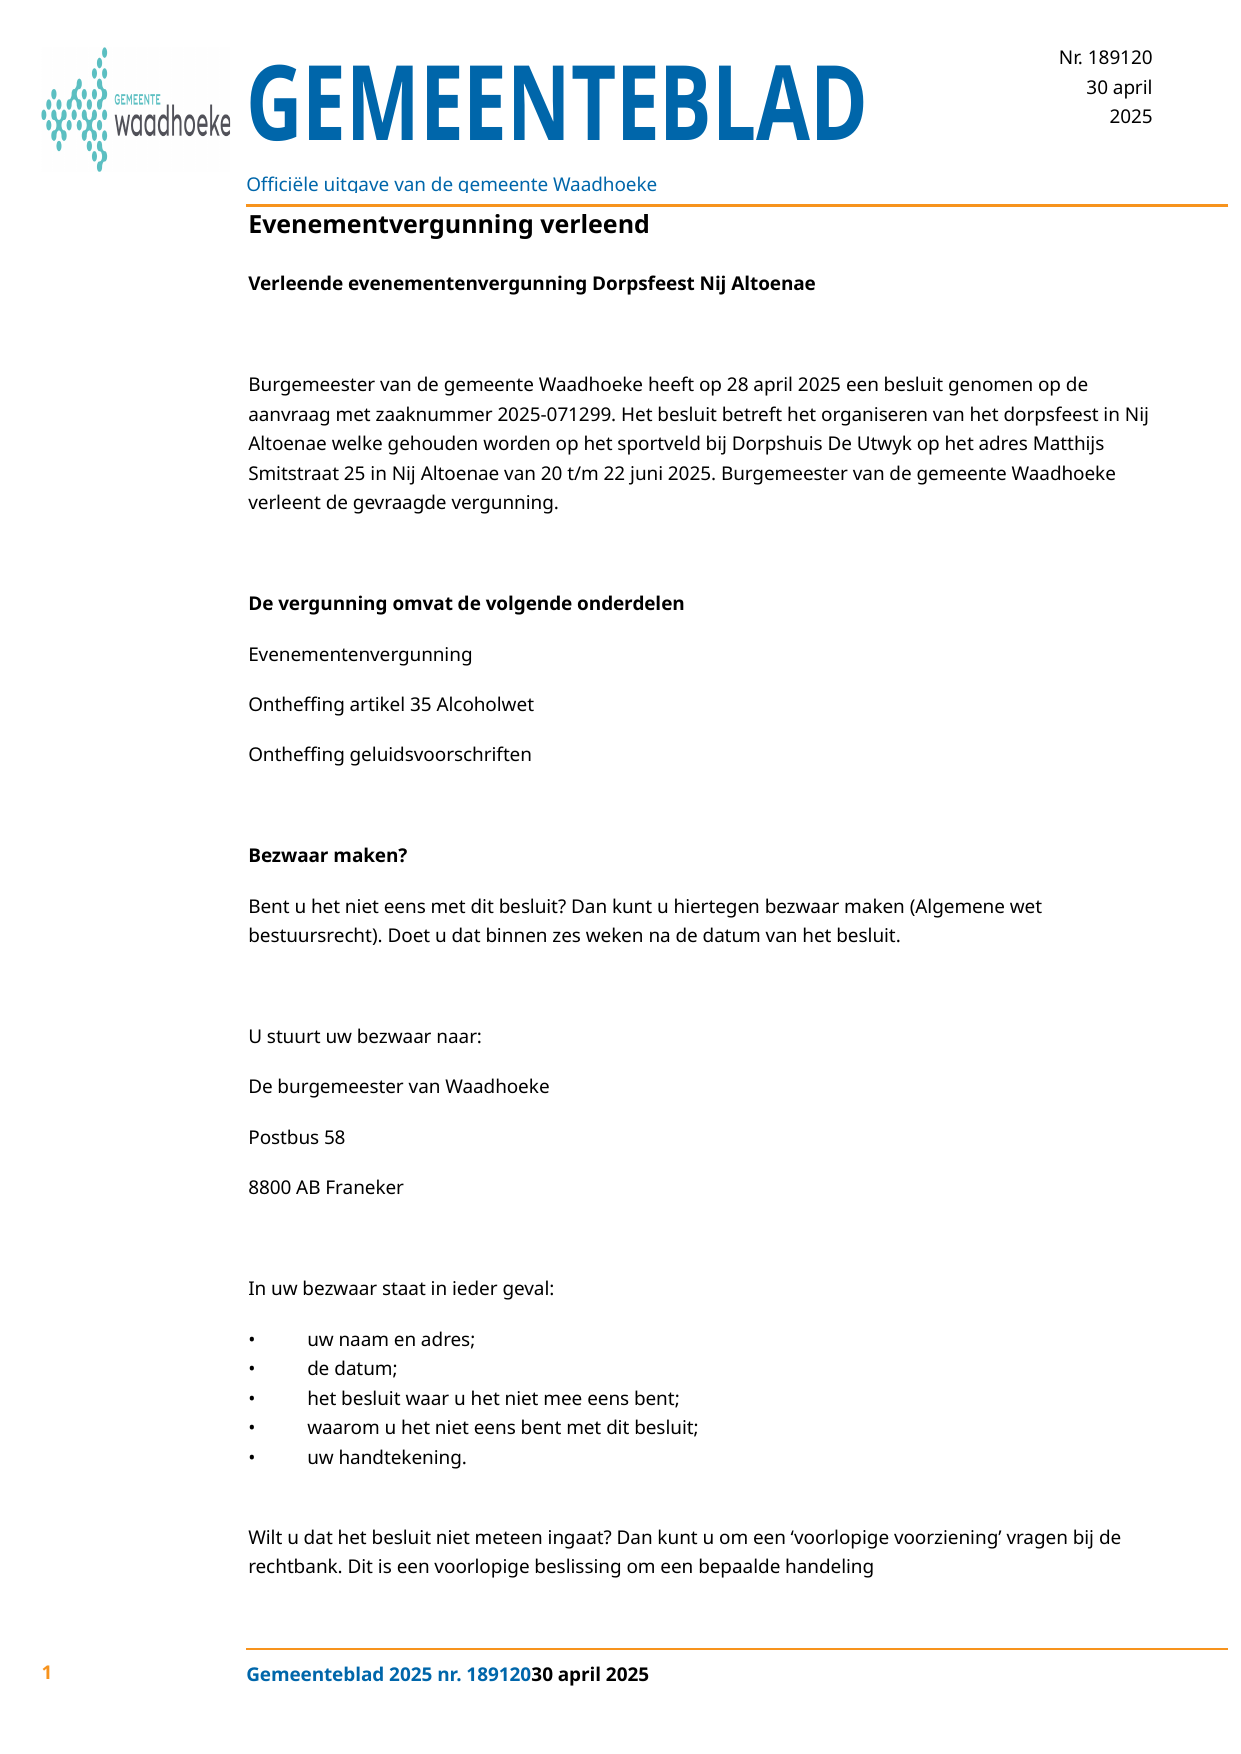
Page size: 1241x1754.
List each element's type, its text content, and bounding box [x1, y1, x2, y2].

list uw handtekening. [248, 1444, 1152, 1470]
text Bezwaar maken? [248, 842, 1152, 868]
text Wilt u dat het besluit niet meteen ingaat? Dan kunt u om een ‘voorlopige voorziening’ vragen bij de rechtbank. Dit is een voorlopige beslissing om een bepaalde handeling [248, 1524, 1152, 1579]
picture [41, 47, 231, 172]
list de datum; [248, 1355, 1152, 1381]
text De burgemeester van Waadhoeke [248, 1074, 1152, 1099]
text De vergunning omvat de volgende onderdelen [248, 590, 1152, 616]
text Postbus 58 [248, 1124, 1152, 1150]
list waarom u het niet eens bent met dit besluit; [248, 1414, 1152, 1440]
text Ontheffing artikel 35 Alcoholwet [248, 691, 1152, 717]
list uw naam en adres; [248, 1326, 1152, 1351]
text U stuurt uw bezwaar naar: [248, 1023, 1152, 1049]
text In uw bezwaar staat in ieder geval: [248, 1275, 1152, 1301]
text Evenementvergunning verleend [248, 207, 1152, 241]
text Evenementenvergunning [248, 641, 1152, 666]
text Ontheffing geluidsvoorschriften [248, 742, 1152, 767]
text Verleende evenementenvergunning Dorpsfeest Nij Altoenae [248, 270, 1152, 296]
list het besluit waar u het niet mee eens bent; [248, 1385, 1152, 1411]
text 8800 AB Franeker [248, 1174, 1152, 1200]
text Bent u het niet eens met dit besluit? Dan kunt u hiertegen bezwaar maken (Algemene wet bestuursrecht). Doet u dat binnen zes weken na de datum van het besluit. [248, 893, 1152, 948]
text Burgemeester van de gemeente Waadhoeke heeft op 28 april 2025 een besluit genomen op de aanvraag met zaaknummer 2025-071299. Het besluit betreft het organiseren van het dorpsfeest in Nij Altoenae welke gehouden worden op het sportveld bij Dorpshuis De Utwyk op het adres Matthijs Smitstraat 25 in Nij Altoenae van 20 t/m 22 juni 2025. Burgemeester van de gemeente Waadhoeke verleent de gevraagde vergunning. [248, 371, 1152, 515]
